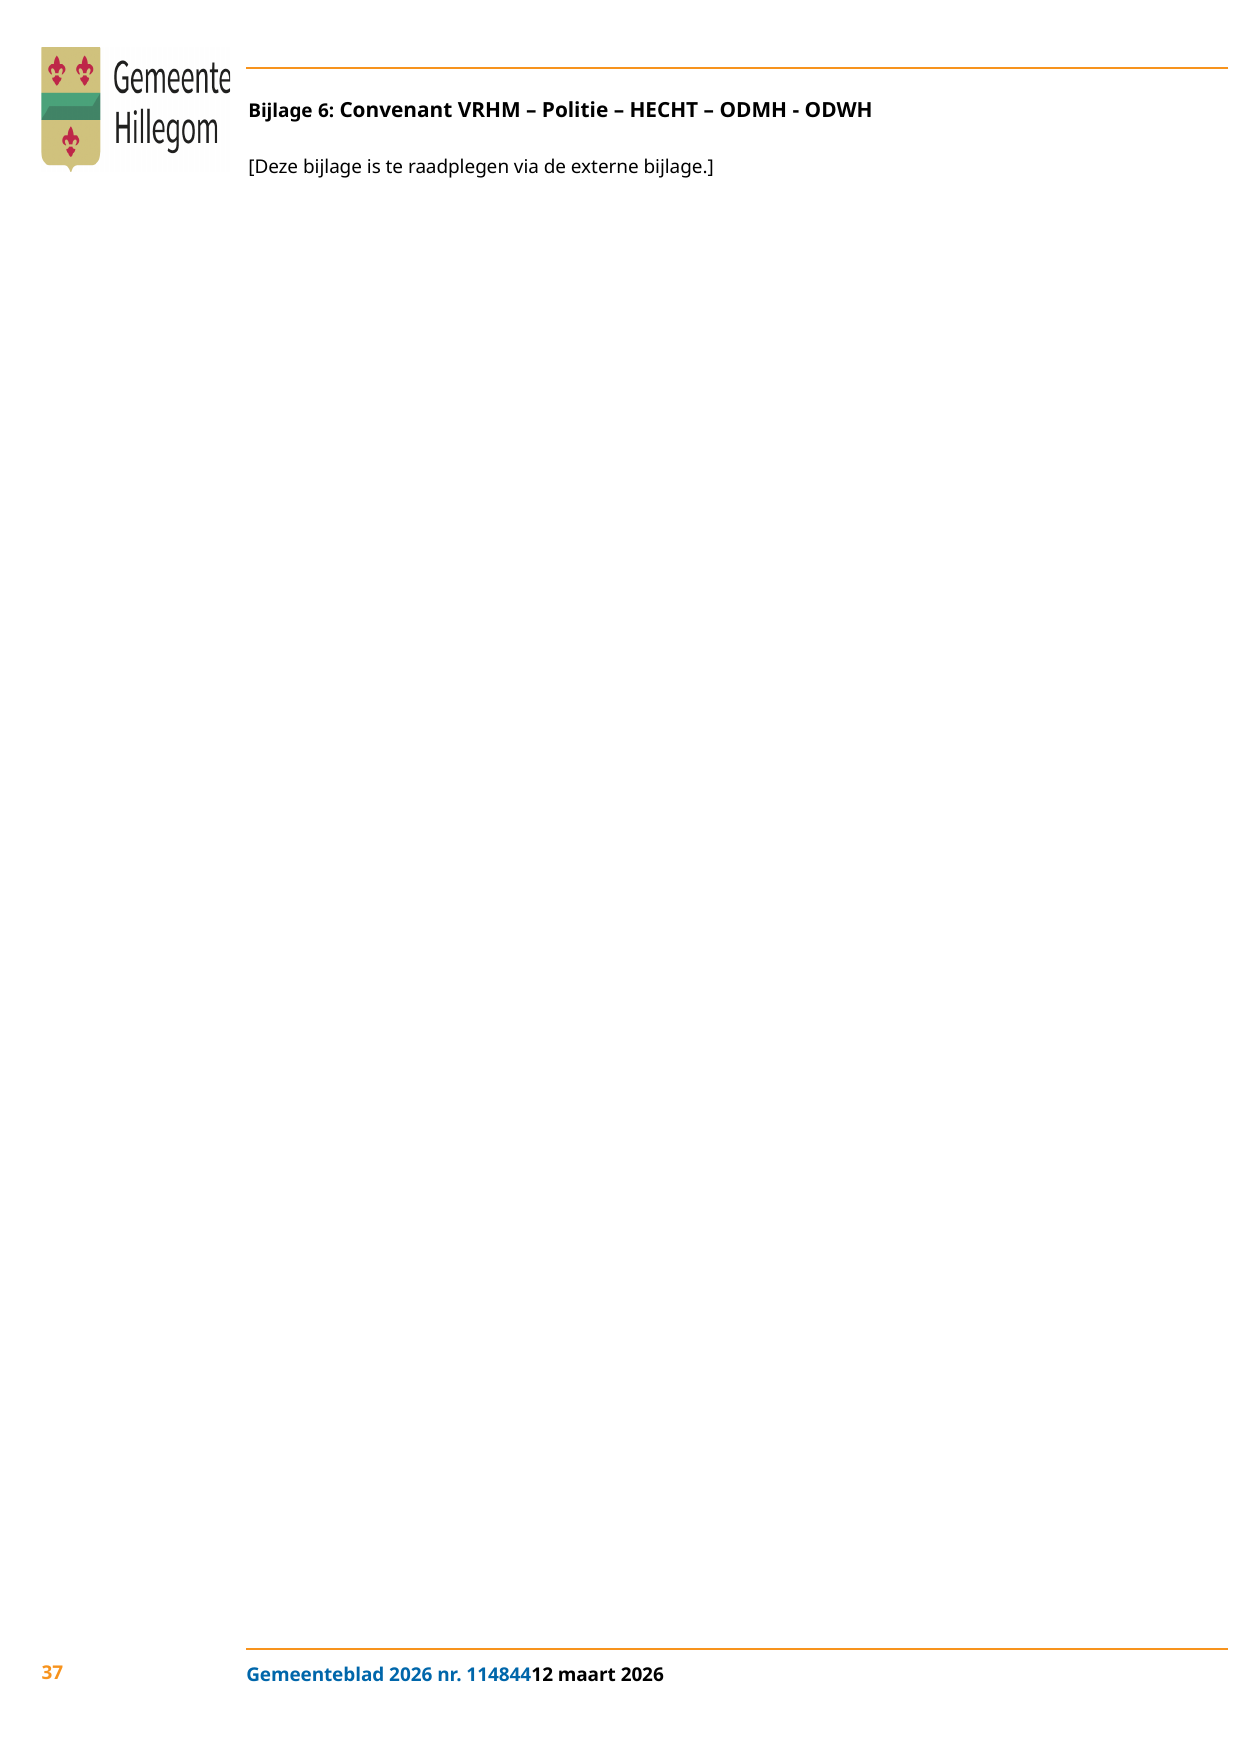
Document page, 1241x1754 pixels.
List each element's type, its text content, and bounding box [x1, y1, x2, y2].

text [Deze bijlage is te raadplegen via de externe bijlage.] [248, 153, 1152, 179]
text Bijlage 6: Convenant VRHM – Politie – HECHT – ODMH - ODWH [248, 95, 1152, 123]
picture [41, 47, 231, 172]
